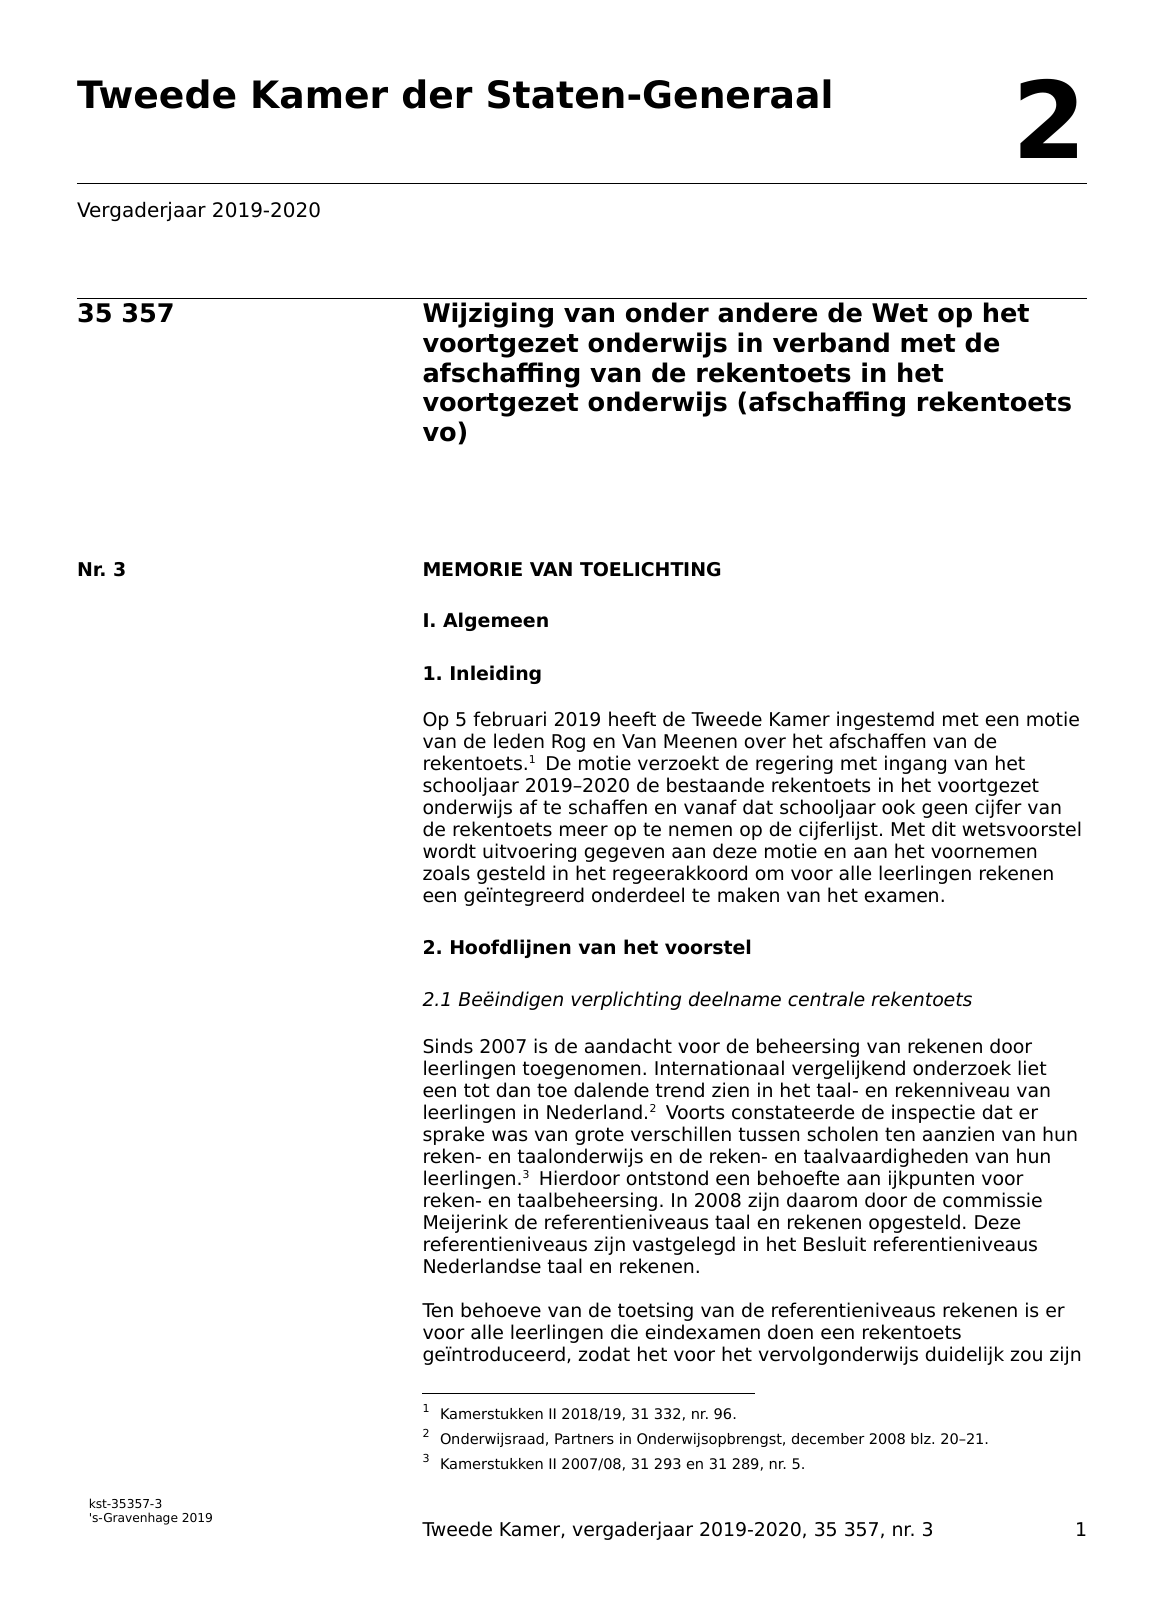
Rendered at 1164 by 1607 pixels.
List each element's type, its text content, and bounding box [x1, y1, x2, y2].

subtitle Nr. 3 MEMORIE VAN TOELICHTING [77, 558, 1087, 580]
text Kamerstukken II 2018/19, 31 332, nr. 96. [422, 1402, 1087, 1424]
table_cell Vergaderjaar 2019-2020 [77, 184, 1087, 298]
text Sinds 2007 is de aandacht voor de beheersing van rekenen door leerlingen toegenomen. Internationaal vergelijkend onderzoek liet een tot dan toe dalende trend zien in het taal- en rekenniveau van leerlingen in Nederland. Voorts constateerde de inspectie dat er sprake was van grote verschillen tussen scholen ten aanzien van hun reken- en taalonderwijs en de reken- en taalvaardigheden van hun leerlingen. Hierdoor ontstond een behoefte aan ijkpunten voor reken- en taalbeheersing. In 2008 zijn daarom door de commissie Meijerink de referentieniveaus taal en rekenen opgesteld. Deze referentieniveaus zijn vastgelegd in het Besluit referentieniveaus Nederlandse taal en rekenen. [422, 1036, 1087, 1278]
subtitle 2. Hoofdlijnen van het voorstel [422, 937, 1087, 959]
subtitle 2.1 Beëindigen verplichting deelname centrale rekentoets [422, 989, 1087, 1011]
text Op 5 februari 2019 heeft de Tweede Kamer ingestemd met een motie van de leden Rog en Van Meenen over het afschaffen van de rekentoets. De motie verzoekt de regering met ingang van het schooljaar 2019–2020 de bestaande rekentoets in het voortgezet onderwijs af te schaffen en vanaf dat schooljaar ook geen cijfer van de rekentoets meer op te nemen op de cijferlijst. Met dit wetsvoorstel wordt uitvoering gegeven aan deze motie en aan het voornemen zoals gesteld in het regeerakkoord om voor alle leerlingen rekenen een geïntegreerd onderdeel te maken van het examen. [422, 709, 1087, 907]
text kst-35357-3 [88, 1497, 323, 1511]
subtitle 1. Inleiding [422, 662, 1087, 684]
text Ten behoeve van de toetsing van de referentieniveaus rekenen is er voor alle leerlingen die eindexamen doen een rekentoets geïntroduceerd, zodat het voor het vervolgonderwijs duidelijk zou zijn [422, 1300, 1087, 1366]
text Kamerstukken II 2007/08, 31 293 en 31 289, nr. 5. [422, 1452, 1087, 1474]
subtitle 35 357 Wijziging van onder andere de Wet op het voortgezet onderwijs in verband met de afschaffing van de rekentoets in het voortgezet onderwijs (afschaffing rekentoets vo) [77, 299, 1087, 447]
table_header Tweede Kamer der Staten-Generaal [77, 59, 886, 183]
table_header 2 [886, 59, 1087, 183]
text 's-Gravenhage 2019 [88, 1511, 323, 1525]
text Onderwijsraad, Partners in Onderwijsopbrengst, december 2008 blz. 20–21. [422, 1427, 1087, 1449]
subtitle I. Algemeen [422, 610, 1087, 632]
